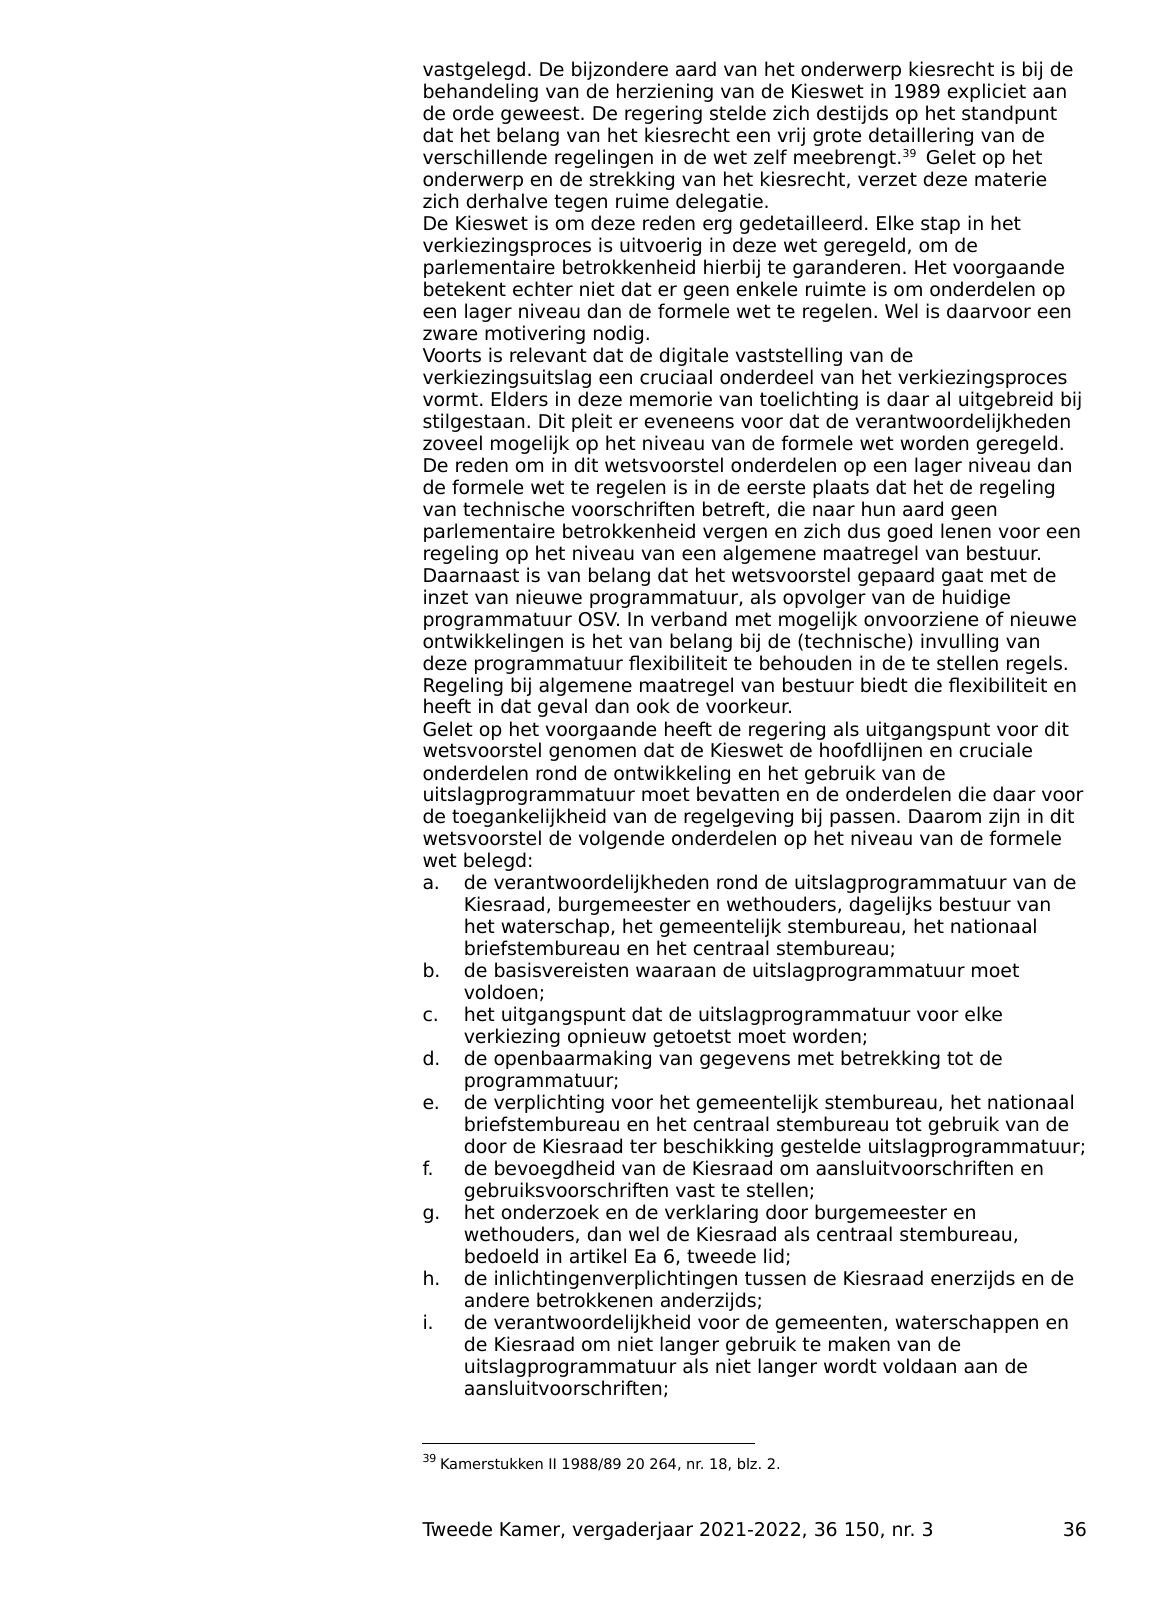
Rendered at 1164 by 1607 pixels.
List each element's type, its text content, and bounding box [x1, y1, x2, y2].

text f. de bevoegdheid van de Kiesraad om aansluitvoorschriften en gebruiksvoorschriften vast te stellen; [422, 1158, 1087, 1202]
text d. de openbaarmaking van gegevens met betrekking tot de programmatuur; [422, 1048, 1087, 1092]
text h. de inlichtingenverplichtingen tussen de Kiesraad enerzijds en de andere betrokkenen anderzijds; [422, 1268, 1087, 1312]
text vastgelegd. De bijzondere aard van het onderwerp kiesrecht is bij de behandeling van de herziening van de Kieswet in 1989 expliciet aan de orde geweest. De regering stelde zich destijds op het standpunt dat het belang van het kiesrecht een vrij grote detaillering van de verschillende regelingen in de wet zelf meebrengt. Gelet op het onderwerp en de strekking van het kiesrecht, verzet deze materie zich derhalve tegen ruime delegatie. [422, 59, 1087, 213]
text Gelet op het voorgaande heeft de regering als uitgangspunt voor dit wetsvoorstel genomen dat de Kieswet de hoofdlijnen en cruciale onderdelen rond de ontwikkeling en het gebruik van de uitslagprogrammatuur moet bevatten en de onderdelen die daar voor de toegankelijkheid van de regelgeving bij passen. Daarom zijn in dit wetsvoorstel de volgende onderdelen op het niveau van de formele wet belegd: [422, 718, 1087, 872]
text i. de verantwoordelijkheid voor de gemeenten, waterschappen en de Kiesraad om niet langer gebruik te maken van de uitslagprogrammatuur als niet langer wordt voldaan aan de aansluitvoorschriften; [422, 1312, 1087, 1400]
text De Kieswet is om deze reden erg gedetailleerd. Elke stap in het verkiezingsproces is uitvoerig in deze wet geregeld, om de parlementaire betrokkenheid hierbij te garanderen. Het voorgaande betekent echter niet dat er geen enkele ruimte is om onderdelen op een lager niveau dan de formele wet te regelen. Wel is daarvoor een zware motivering nodig. [422, 213, 1087, 345]
text b. de basisvereisten waaraan de uitslagprogrammatuur moet voldoen; [422, 960, 1087, 1004]
text e. de verplichting voor het gemeentelijk stembureau, het nationaal briefstembureau en het centraal stembureau tot gebruik van de door de Kiesraad ter beschikking gestelde uitslagprogrammatuur; [422, 1092, 1087, 1158]
text De reden om in dit wetsvoorstel onderdelen op een lager niveau dan de formele wet te regelen is in de eerste plaats dat het de regeling van technische voorschriften betreft, die naar hun aard geen parlementaire betrokkenheid vergen en zich dus goed lenen voor een regeling op het niveau van een algemene maatregel van bestuur. Daarnaast is van belang dat het wetsvoorstel gepaard gaat met de inzet van nieuwe programmatuur, als opvolger van de huidige programmatuur OSV. In verband met mogelijk onvoorziene of nieuwe ontwikkelingen is het van belang bij de (technische) invulling van deze programmatuur flexibiliteit te behouden in de te stellen regels. Regeling bij algemene maatregel van bestuur biedt die flexibiliteit en heeft in dat geval dan ook de voorkeur. [422, 455, 1087, 718]
text Kamerstukken II 1988/89 20 264, nr. 18, blz. 2. [422, 1452, 1087, 1474]
text a. de verantwoordelijkheden rond de uitslagprogrammatuur van de Kiesraad, burgemeester en wethouders, dagelijks bestuur van het waterschap, het gemeentelijk stembureau, het nationaal briefstembureau en het centraal stembureau; [422, 872, 1087, 960]
text c. het uitgangspunt dat de uitslagprogrammatuur voor elke verkiezing opnieuw getoetst moet worden; [422, 1004, 1087, 1048]
text Voorts is relevant dat de digitale vaststelling van de verkiezingsuitslag een cruciaal onderdeel van het verkiezingsproces vormt. Elders in deze memorie van toelichting is daar al uitgebreid bij stilgestaan. Dit pleit er eveneens voor dat de verantwoordelijkheden zoveel mogelijk op het niveau van de formele wet worden geregeld. [422, 345, 1087, 455]
text g. het onderzoek en de verklaring door burgemeester en wethouders, dan wel de Kiesraad als centraal stembureau, bedoeld in artikel Ea 6, tweede lid; [422, 1202, 1087, 1268]
